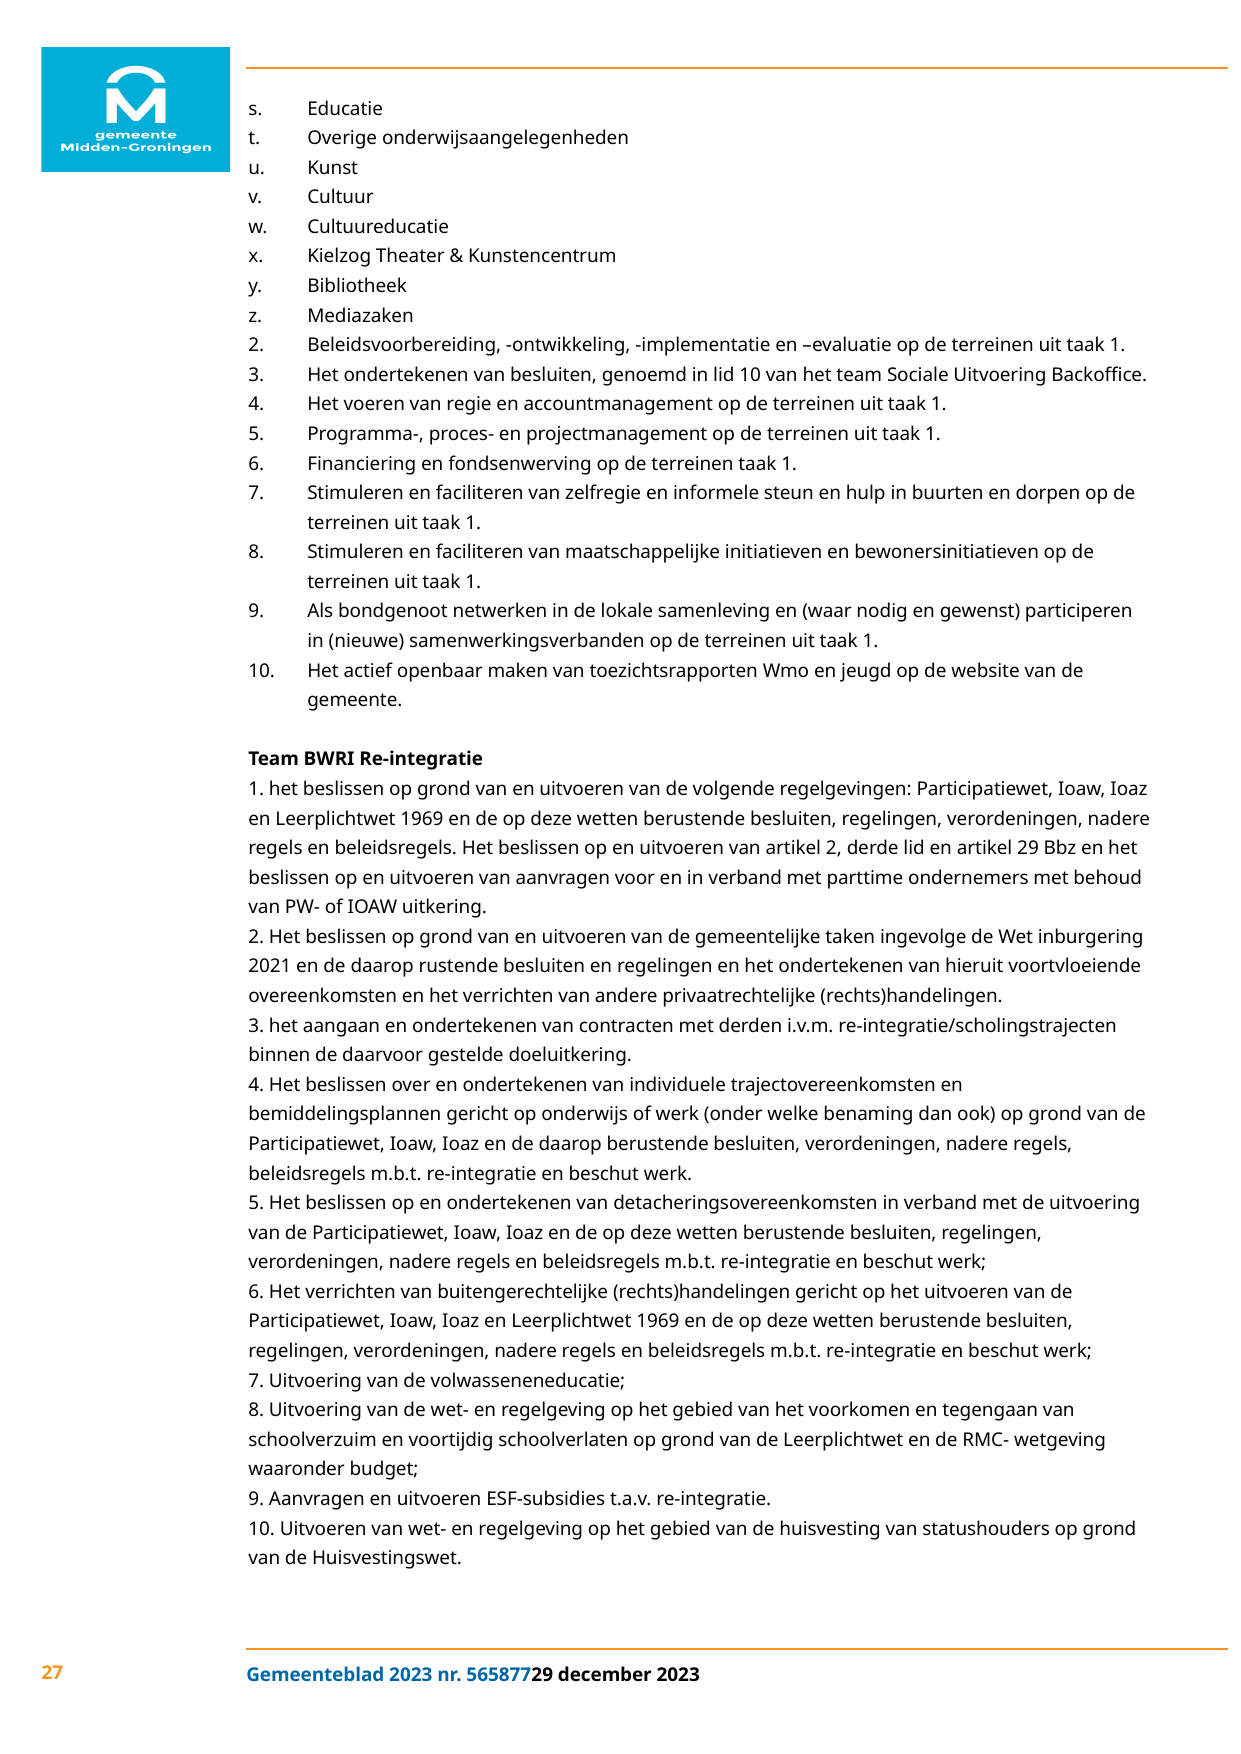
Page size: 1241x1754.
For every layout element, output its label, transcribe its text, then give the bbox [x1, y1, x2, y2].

text 8. Uitvoering van de wet- en regelgeving op het gebied van het voorkomen en tegengaan van schoolverzuim en voortijdig schoolverlaten op grond van de Leerplichtwet en de RMC- wetgeving waaronder budget; [248, 1396, 1152, 1481]
text 7. Uitvoering van de volwasseneneducatie; [248, 1367, 1152, 1393]
list Kunst [248, 154, 1152, 180]
list Stimuleren en faciliteren van maatschappelijke initiatieven en bewonersinitiatieven op de terreinen uit taak 1. [248, 538, 1152, 594]
list Cultuur [248, 183, 1152, 209]
list Overige onderwijsaangelegenheden [248, 124, 1152, 150]
list Het ondertekenen van besluiten, genoemd in lid 10 van het team Sociale Uitvoering Backoffice. [248, 361, 1152, 387]
list Bibliotheek [248, 272, 1152, 298]
list Financiering en fondsenwerving op de terreinen taak 1. [248, 450, 1152, 476]
text 3. het aangaan en ondertekenen van contracten met derden i.v.m. re-integratie/scholingstrajecten binnen de daarvoor gestelde doeluitkering. [248, 1012, 1152, 1067]
list Educatie [248, 95, 1152, 121]
text Team BWRI Re-integratie [248, 746, 1152, 771]
list Het voeren van regie en accountmanagement op de terreinen uit taak 1. [248, 391, 1152, 416]
picture [108, 66, 164, 82]
text 10. Uitvoeren van wet- en regelgeving op het gebied van de huisvesting van statushouders op grond van de Huisvestingswet. [248, 1515, 1152, 1570]
text 2. Het beslissen op grond van en uitvoeren van de gemeentelijke taken ingevolge de Wet inburgering 2021 en de daarop rustende besluiten en regelingen en het ondertekenen van hieruit voortvloeiende overeenkomsten en het verrichten van andere privaatrechtelijke (rechts)handelingen. [248, 923, 1152, 1008]
list Kielzog Theater & Kunstencentrum [248, 243, 1152, 268]
list Programma-, proces- en projectmanagement op de terreinen uit taak 1. [248, 420, 1152, 446]
picture [107, 89, 165, 122]
list Als bondgenoot netwerken in de lokale samenleving en (waar nodig en gewenst) participeren in (nieuwe) samenwerkingsverbanden op de terreinen uit taak 1. [248, 598, 1152, 653]
list Cultuureducatie [248, 213, 1152, 239]
list Stimuleren en faciliteren van zelfregie en informele steun en hulp in buurten en dorpen op de terreinen uit taak 1. [248, 479, 1152, 535]
picture [184, 146, 190, 153]
text 5. Het beslissen op en ondertekenen van detacheringsovereenkomsten in verband met de uitvoering van de Participatiewet, Ioaw, Ioaz en de op deze wetten berustende besluiten, regelingen, verordeningen, nadere regels en beleidsregels m.b.t. re-integratie en beschut werk; [248, 1189, 1152, 1274]
text 4. Het beslissen over en ondertekenen van individuele trajectovereenkomsten en bemiddelingsplannen gericht op onderwijs of werk (onder welke benaming dan ook) op grond van de Participatiewet, Ioaw, Ioaz en de daarop berustende besluiten, verordeningen, nadere regels, beleidsregels m.b.t. re-integratie en beschut werk. [248, 1071, 1152, 1186]
list Beleidsvoorbereiding, -ontwikkeling, -implementatie en –evaluatie op de terreinen uit taak 1. [248, 331, 1152, 357]
text 9. Aanvragen en uitvoeren ESF-subsidies t.a.v. re-integratie. [248, 1485, 1152, 1511]
list Het actief openbaar maken van toezichtsrapporten Wmo en jeugd op de website van de gemeente. [248, 657, 1152, 712]
list Mediazaken [248, 302, 1152, 328]
text 6. Het verrichten van buitengerechtelijke (rechts)handelingen gericht op het uitvoeren van de Participatiewet, Ioaw, Ioaz en Leerplichtwet 1969 en de op deze wetten berustende besluiten, regelingen, verordeningen, nadere regels en beleidsregels m.b.t. re-integratie en beschut werk; [248, 1278, 1152, 1363]
text 1. het beslissen op grond van en uitvoeren van de volgende regelgevingen: Participatiewet, Ioaw, Ioaz en Leerplichtwet 1969 en de op deze wetten berustende besluiten, regelingen, verordeningen, nadere regels en beleidsregels. Het beslissen op en uitvoeren van artikel 2, derde lid en artikel 29 Bbz en het beslissen op en uitvoeren van aanvragen voor en in verband met parttime ondernemers met behoud van PW- of IOAW uitkering. [248, 775, 1152, 919]
